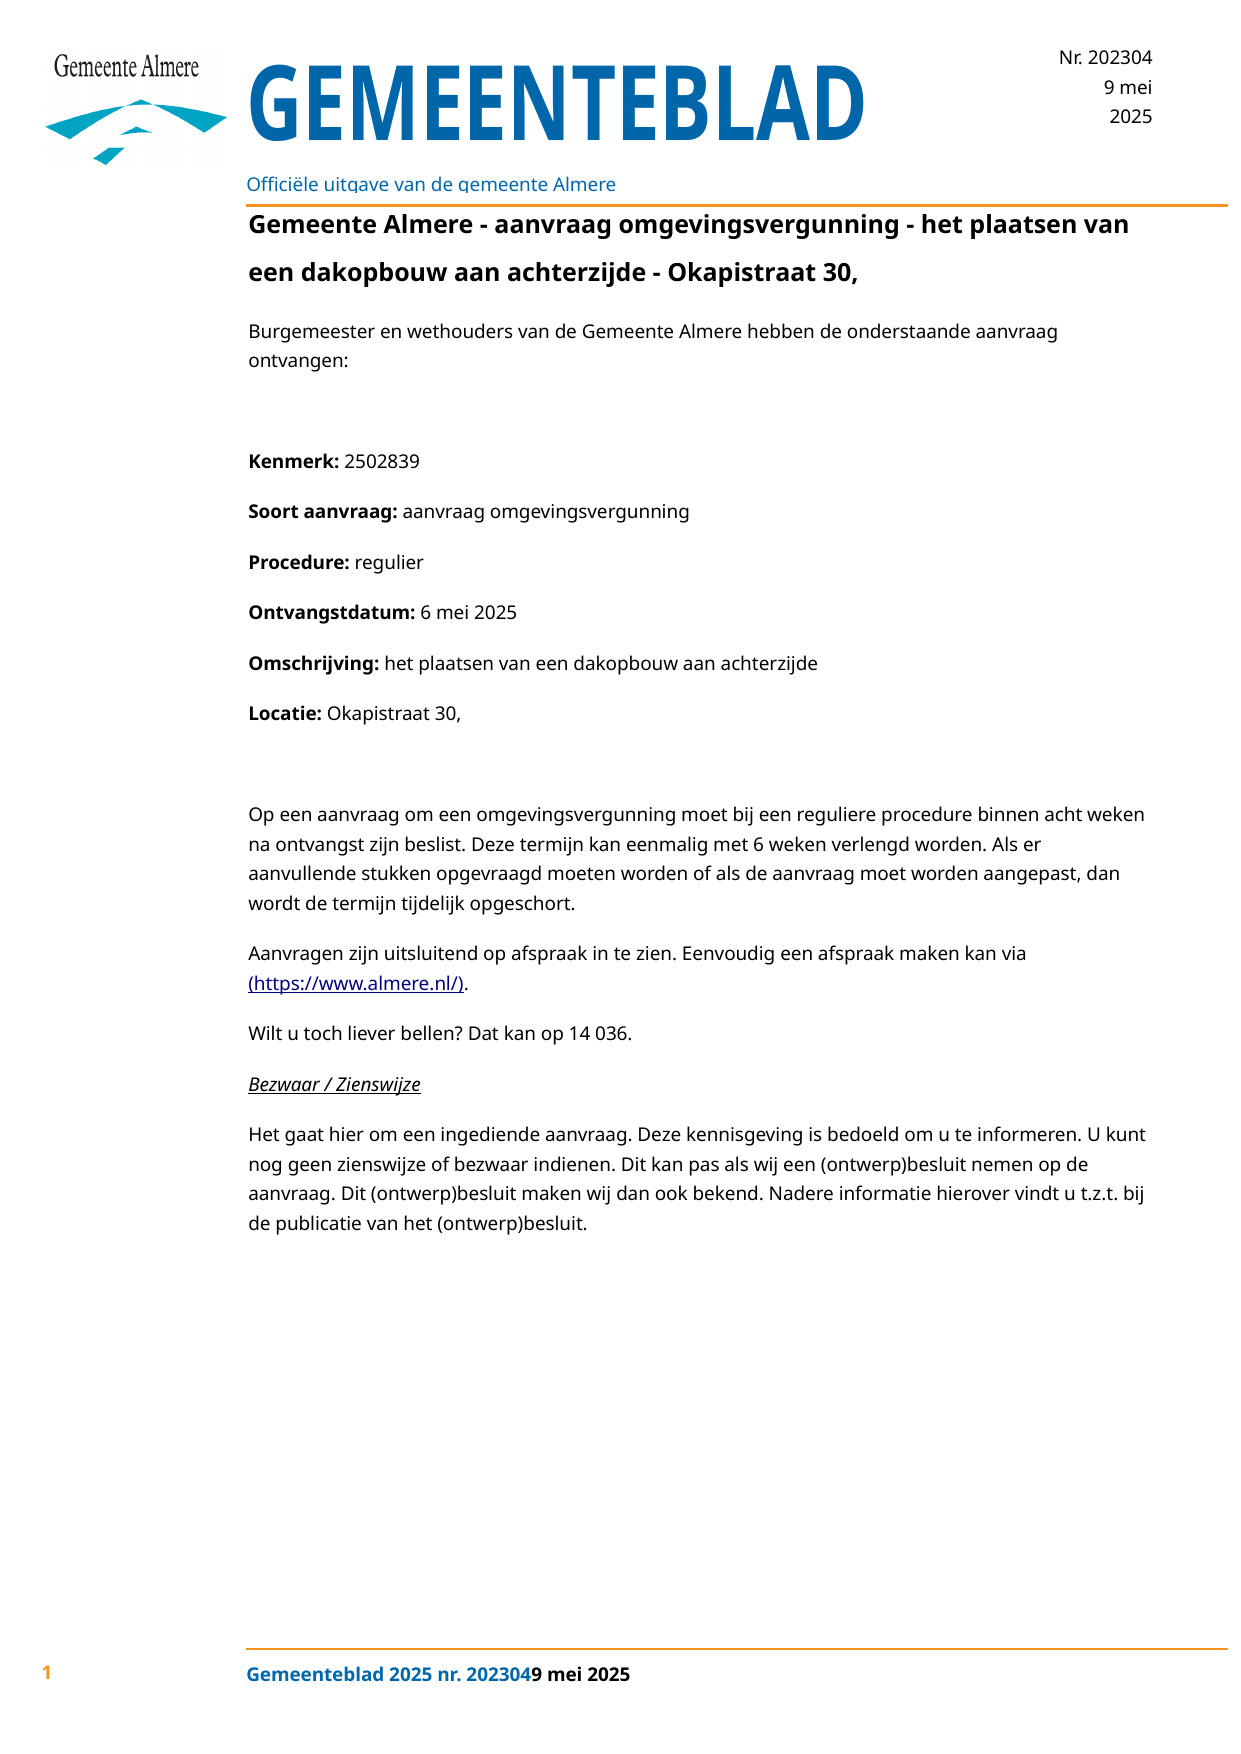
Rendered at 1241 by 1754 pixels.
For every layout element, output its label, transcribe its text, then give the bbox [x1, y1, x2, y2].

text Omschrijving: het plaatsen van een dakopbouw aan achterzijde [248, 650, 1152, 676]
text Wilt u toch liever bellen? Dat kan op 14 036. [248, 1020, 1152, 1046]
text Bezwaar / Zienswijze [248, 1071, 1152, 1097]
text Soort aanvraag: aanvraag omgevingsvergunning [248, 499, 1152, 524]
text Het gaat hier om een ingediende aanvraag. Deze kennisgeving is bedoeld om u te informeren. U kunt nog geen zienswijze of bezwaar indienen. Dit kan pas als wij een (ontwerp)besluit nemen op de aanvraag. Dit (ontwerp)besluit maken wij dan ook bekend. Nadere informatie hierover vindt u t.z.t. bij de publicatie van het (ontwerp)besluit. [248, 1121, 1152, 1236]
text Procedure: regulier [248, 549, 1152, 575]
picture [41, 47, 231, 172]
text Aanvragen zijn uitsluitend op afspraak in te zien. Eenvoudig een afspraak maken kan via (https://www.almere.nl/). [248, 940, 1152, 996]
text Locatie: Okapistraat 30, [248, 700, 1152, 726]
text Burgemeester en wethouders van de Gemeente Almere hebben de onderstaande aanvraag ontvangen: [248, 318, 1152, 373]
text Ontvangstdatum: 6 mei 2025 [248, 599, 1152, 625]
text Kenmerk: 2502839 [248, 448, 1152, 474]
text Gemeente Almere - aanvraag omgevingsvergunning - het plaatsen van een dakopbouw aan achterzijde - Okapistraat 30, [248, 207, 1152, 288]
text Op een aanvraag om een omgevingsvergunning moet bij een reguliere procedure binnen acht weken na ontvangst zijn beslist. Deze termijn kan eenmalig met 6 weken verlengd worden. Als er aanvullende stukken opgevraagd moeten worden of als de aanvraag moet worden aangepast, dan wordt de termijn tijdelijk opgeschort. [248, 801, 1152, 916]
